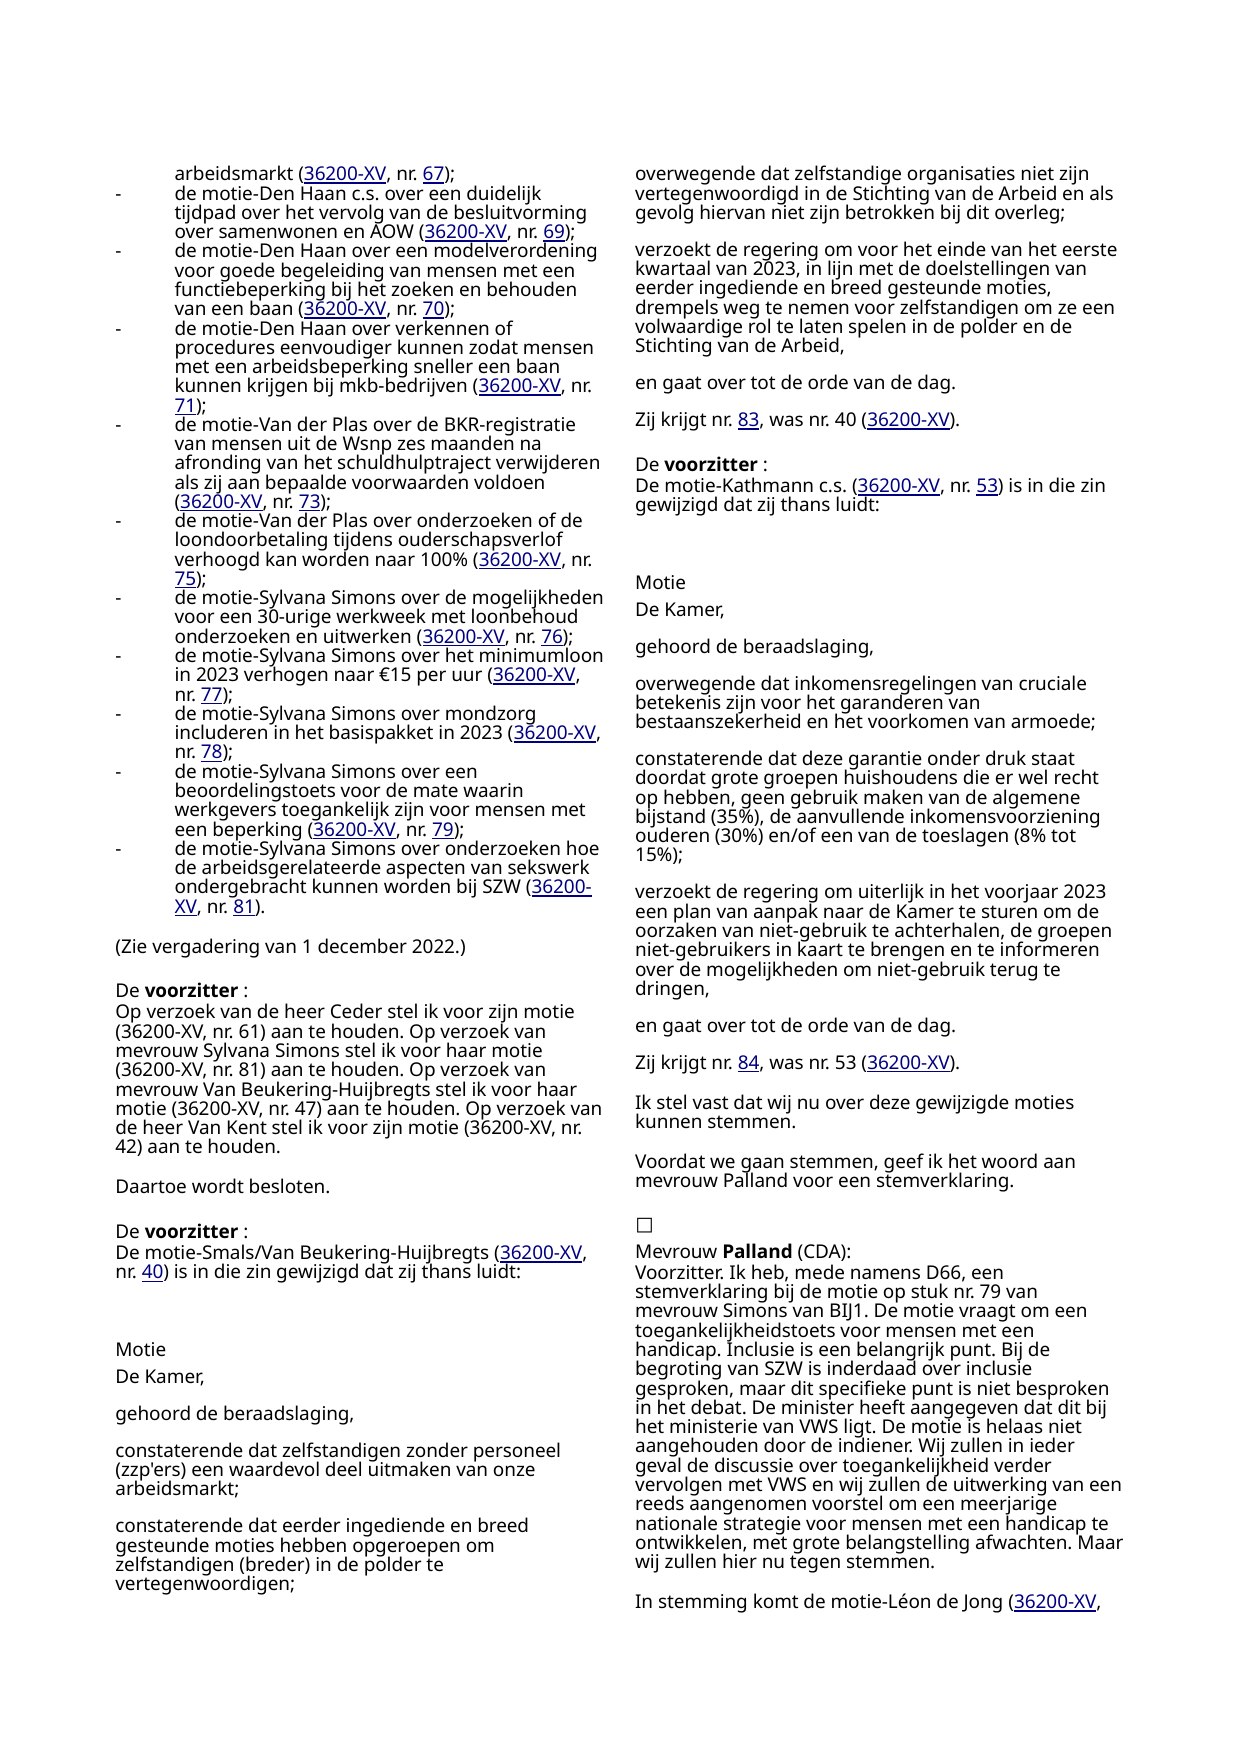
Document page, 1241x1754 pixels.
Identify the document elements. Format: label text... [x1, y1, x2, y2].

list de motie-Van der Plas over de BKR-registratie van mensen uit de Wsnp zes maanden na afronding van het schuldhulptraject verwijderen als zij aan bepaalde voorwaarden voldoen (36200-XV, nr. 73); [115, 416, 605, 512]
text Motie [115, 1336, 605, 1362]
text gehoord de beraadslaging, [115, 1405, 605, 1424]
text ⬜ [635, 1212, 1125, 1238]
text Voordat we gaan stemmen, geef ik het woord aan mevrouw Palland voor een stemverklaring. [635, 1153, 1125, 1192]
text De motie-Smals/Van Beukering-Huijbregts (36200-XV, nr. 40) is in die zin gewijzigd dat zij thans luidt: [115, 1244, 605, 1283]
text De voorzitter : [115, 978, 605, 1003]
text Daartoe wordt besloten. [115, 1178, 605, 1198]
text De motie-Kathmann c.s. (36200-XV, nr. 53) is in die zin gewijzigd dat zij thans luidt: [635, 477, 1125, 516]
list de motie-Sylvana Simons over de mogelijkheden voor een 30-urige werkweek met loonbehoud onderzoeken en uitwerken (36200-XV, nr. 76); [115, 589, 605, 647]
list de motie-Sylvana Simons over het minimumloon in 2023 verhogen naar €15 per uur (36200-XV, nr. 77); [115, 647, 605, 705]
text De voorzitter : [115, 1218, 605, 1244]
text In stemming komt de motie-Léon de Jong (36200-XV, [635, 1593, 1125, 1612]
text en gaat over tot de orde van de dag. [635, 374, 1125, 393]
text De voorzitter : [635, 451, 1125, 477]
list de motie-Sylvana Simons over een beoordelingstoets voor de mate waarin werkgevers toegankelijk zijn voor mensen met een beperking (36200-XV, nr. 79); [115, 763, 605, 840]
text Op verzoek van de heer Ceder stel ik voor zijn motie (36200-XV, nr. 61) aan te houden. Op verzoek van mevrouw Sylvana Simons stel ik voor haar motie (36200-XV, nr. 81) aan te houden. Op verzoek van mevrouw Van Beukering-Huijbregts stel ik voor haar motie (36200-XV, nr. 47) aan te houden. Op verzoek van de heer Van Kent stel ik voor zijn motie (36200-XV, nr. 42) aan te houden. [115, 1003, 605, 1158]
list de motie-Sylvana Simons over onderzoeken hoe de arbeidsgerelateerde aspecten van sekswerk ondergebracht kunnen worden bij SZW (36200-XV, nr. 81). [115, 840, 605, 917]
list de motie-Sylvana Simons over mondzorg includeren in het basispakket in 2023 (36200-XV, nr. 78); [115, 705, 605, 763]
text Ik stel vast dat wij nu over deze gewijzigde moties kunnen stemmen. [635, 1094, 1125, 1132]
text gehoord de beraadslaging, [635, 638, 1125, 657]
list de motie-Den Haan over verkennen of procedures eenvoudiger kunnen zodat mensen met een arbeidsbeperking sneller een baan kunnen krijgen bij mkb-bedrijven (36200-XV, nr. 71); [115, 319, 605, 416]
text Zij krijgt nr. 84, was nr. 53 (36200-XV). [635, 1054, 1125, 1073]
text Motie [635, 569, 1125, 595]
text constaterende dat deze garantie onder druk staat doordat grote groepen huishoudens die er wel recht op hebben, geen gebruik maken van de algemene bijstand (35%), de aanvullende inkomensvoorziening ouderen (30%) en/of een van de toeslagen (8% tot 15%); [635, 750, 1125, 866]
text verzoekt de regering om voor het einde van het eerste kwartaal van 2023, in lijn met de doelstellingen van eerder ingediende en breed gesteunde moties, drempels weg te nemen voor zelfstandigen om ze een volwaardige rol te laten spelen in de polder en de Stichting van de Arbeid, [635, 241, 1125, 356]
text en gaat over tot de orde van de dag. [635, 1017, 1125, 1036]
text Voorzitter. Ik heb, mede namens D66, een stemverklaring bij de motie op stuk nr. 79 van mevrouw Simons van BIJ1. De motie vraagt om een toegankelijkheidstoets voor mensen met een handicap. Inclusie is een belangrijk punt. Bij de begroting van SZW is inderdaad over inclusie gesproken, maar dit specifieke punt is niet besproken in het debat. De minister heeft aangegeven dat dit bij het ministerie van VWS ligt. De motie is helaas niet aangehouden door de indiener. Wij zullen in ieder geval de discussie over toegankelijkheid verder vervolgen met VWS en wij zullen de uitwerking van een reeds aangenomen voorstel om een meerjarige nationale strategie voor mensen met een handicap te ontwikkelen, met grote belangstelling afwachten. Maar wij zullen hier nu tegen stemmen. [635, 1264, 1125, 1572]
text De Kamer, [115, 1368, 605, 1387]
text constaterende dat zelfstandigen zonder personeel (zzp'ers) een waardevol deel uitmaken van onze arbeidsmarkt; [115, 1442, 605, 1499]
list de motie-Den Haan over een modelverordening voor goede begeleiding van mensen met een functiebeperking bij het zoeken en behouden van een baan (36200-XV, nr. 70); [115, 242, 605, 319]
text De Kamer, [635, 601, 1125, 620]
text overwegende dat inkomensregelingen van cruciale betekenis zijn voor het garanderen van bestaanszekerheid en het voorkomen van armoede; [635, 674, 1125, 732]
text overwegende dat zelfstandige organisaties niet zijn vertegenwoordigd in de Stichting van de Arbeid en als gevolg hiervan niet zijn betrokken bij dit overleg; [635, 165, 1125, 223]
text constaterende dat eerder ingediende en breed gesteunde moties hebben opgeroepen om zelfstandigen (breder) in de polder te vertegenwoordigen; [115, 1517, 605, 1594]
text verzoekt de regering om uiterlijk in het voorjaar 2023 een plan van aanpak naar de Kamer te sturen om de oorzaken van niet-gebruik te achterhalen, de groepen niet-gebruikers in kaart te brengen en te informeren over de mogelijkheden om niet-gebruik terug te dringen, [635, 883, 1125, 999]
text Zij krijgt nr. 83, was nr. 40 (36200-XV). [635, 411, 1125, 430]
list arbeidsmarkt (36200-XV, nr. 67); [115, 165, 605, 184]
list de motie-Van der Plas over onderzoeken of de loondoorbetaling tijdens ouderschapsverlof verhoogd kan worden naar 100% (36200-XV, nr. 75); [115, 512, 605, 589]
text Mevrouw Palland (CDA): [635, 1238, 1125, 1264]
text (Zie vergadering van 1 december 2022.) [115, 938, 605, 957]
list de motie-Den Haan c.s. over een duidelijk tijdpad over het vervolg van de besluitvorming over samenwonen en AOW (36200-XV, nr. 69); [115, 184, 605, 242]
